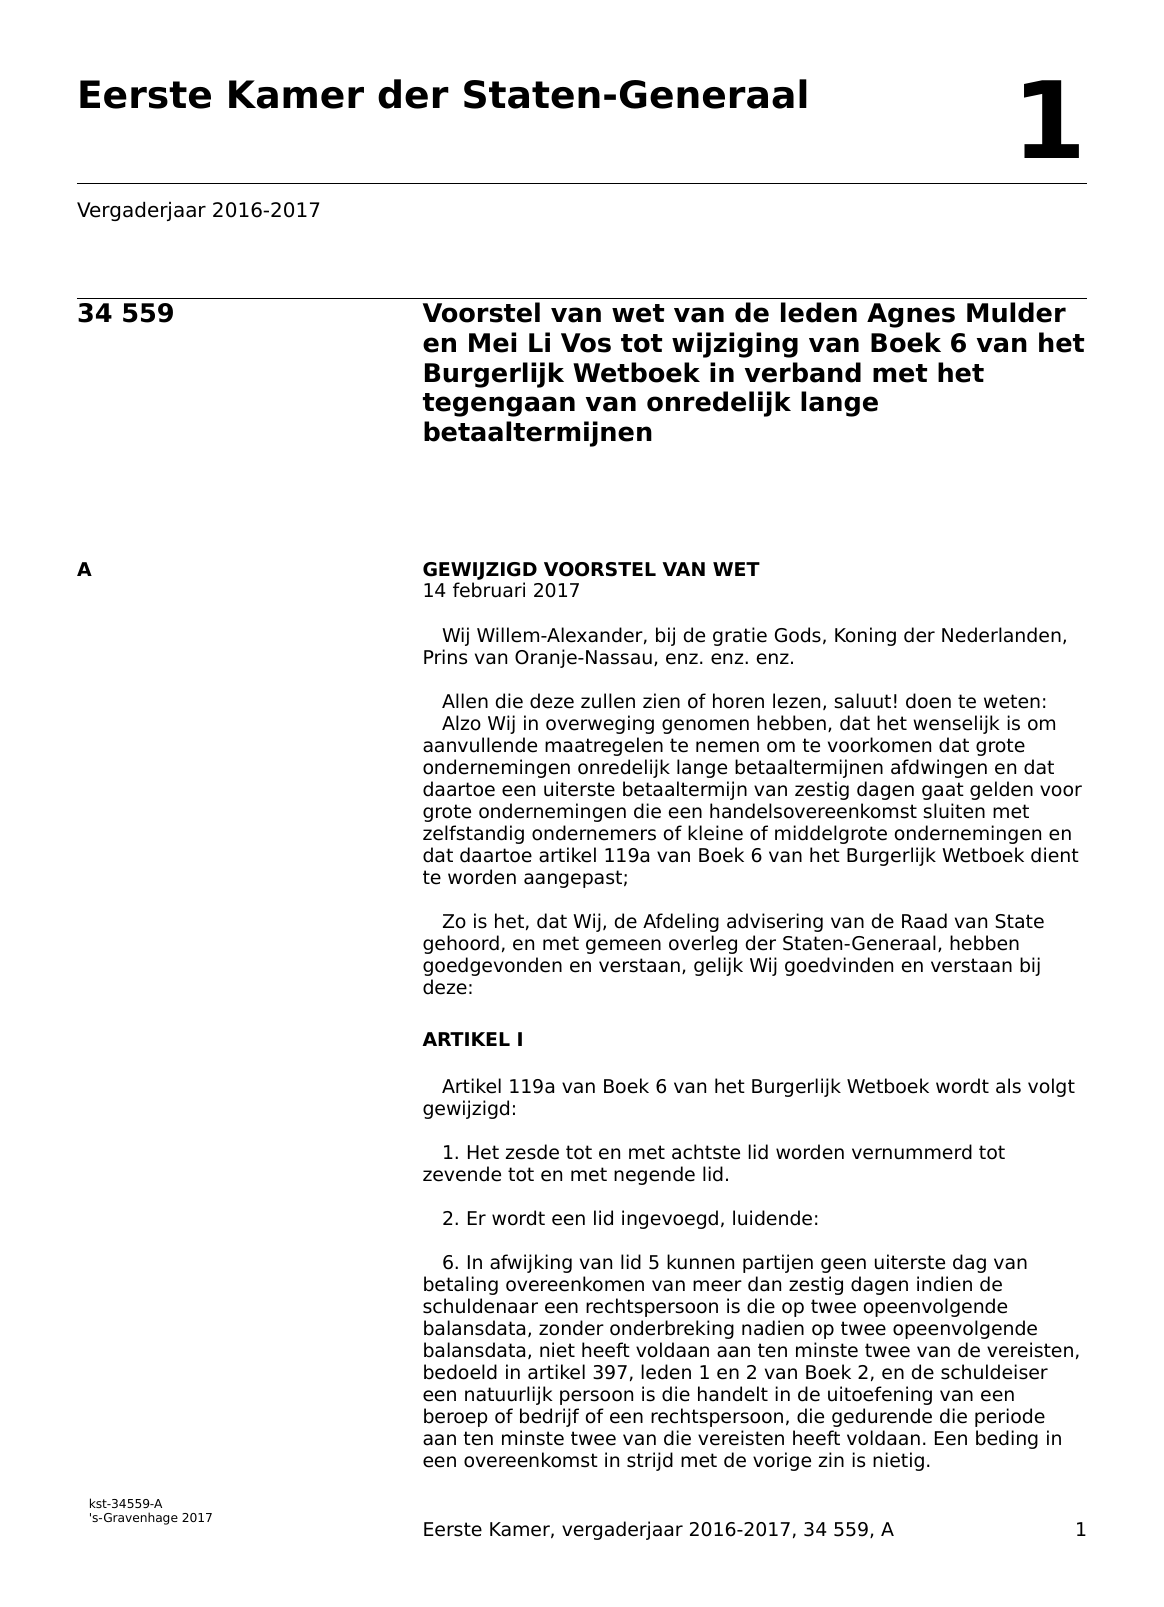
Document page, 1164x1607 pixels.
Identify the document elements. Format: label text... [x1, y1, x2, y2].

subtitle 34 559 Voorstel van wet van de leden Agnes Mulder en Mei Li Vos tot wijziging van Boek 6 van het Burgerlijk Wetboek in verband met het tegengaan van onredelijk lange betaaltermijnen [77, 299, 1087, 447]
table_header 1 [886, 59, 1087, 183]
table_cell Vergaderjaar 2016-2017 [77, 184, 1087, 298]
text 6. In afwijking van lid 5 kunnen partijen geen uiterste dag van betaling overeenkomen van meer dan zestig dagen indien de schuldenaar een rechtspersoon is die op twee opeenvolgende balansdata, zonder onderbreking nadien op twee opeenvolgende balansdata, niet heeft voldaan aan ten minste twee van de vereisten, bedoeld in artikel 397, leden 1 en 2 van Boek 2, en de schuldeiser een natuurlijk persoon is die handelt in de uitoefening van een beroep of bedrijf of een rechtspersoon, die gedurende die periode aan ten minste twee van die vereisten heeft voldaan. Een beding in een overeenkomst in strijd met de vorige zin is nietig. [422, 1252, 1087, 1472]
text Artikel 119a van Boek 6 van het Burgerlijk Wetboek wordt als volgt gewijzigd: [422, 1076, 1087, 1119]
text kst-34559-A [88, 1497, 323, 1511]
text 1. Het zesde tot en met achtste lid worden vernummerd tot zevende tot en met negende lid. [422, 1142, 1087, 1186]
subtitle A GEWIJZIGD VOORSTEL VAN WET [77, 558, 1087, 580]
text 2. Er wordt een lid ingevoegd, luidende: [422, 1208, 1087, 1230]
text Zo is het, dat Wij, de Afdeling advisering van de Raad van State gehoord, en met gemeen overleg der Staten-Generaal, hebben goedgevonden en verstaan, gelijk Wij goedvinden en verstaan bij deze: [422, 911, 1087, 999]
table_header Eerste Kamer der Staten-Generaal [77, 59, 886, 183]
text 's-Gravenhage 2017 [88, 1511, 323, 1525]
subtitle ARTIKEL I [422, 1029, 1087, 1051]
text Allen die deze zullen zien of horen lezen, saluut! doen te weten: [422, 691, 1087, 713]
text 14 februari 2017 [422, 580, 1087, 602]
text Alzo Wij in overweging genomen hebben, dat het wenselijk is om aanvullende maatregelen te nemen om te voorkomen dat grote ondernemingen onredelijk lange betaaltermijnen afdwingen en dat daartoe een uiterste betaaltermijn van zestig dagen gaat gelden voor grote ondernemingen die een handelsovereenkomst sluiten met zelfstandig ondernemers of kleine of middelgrote ondernemingen en dat daartoe artikel 119a van Boek 6 van het Burgerlijk Wetboek dient te worden aangepast; [422, 713, 1087, 888]
text Wij Willem-Alexander, bij de gratie Gods, Koning der Nederlanden, Prins van Oranje-Nassau, enz. enz. enz. [422, 624, 1087, 668]
